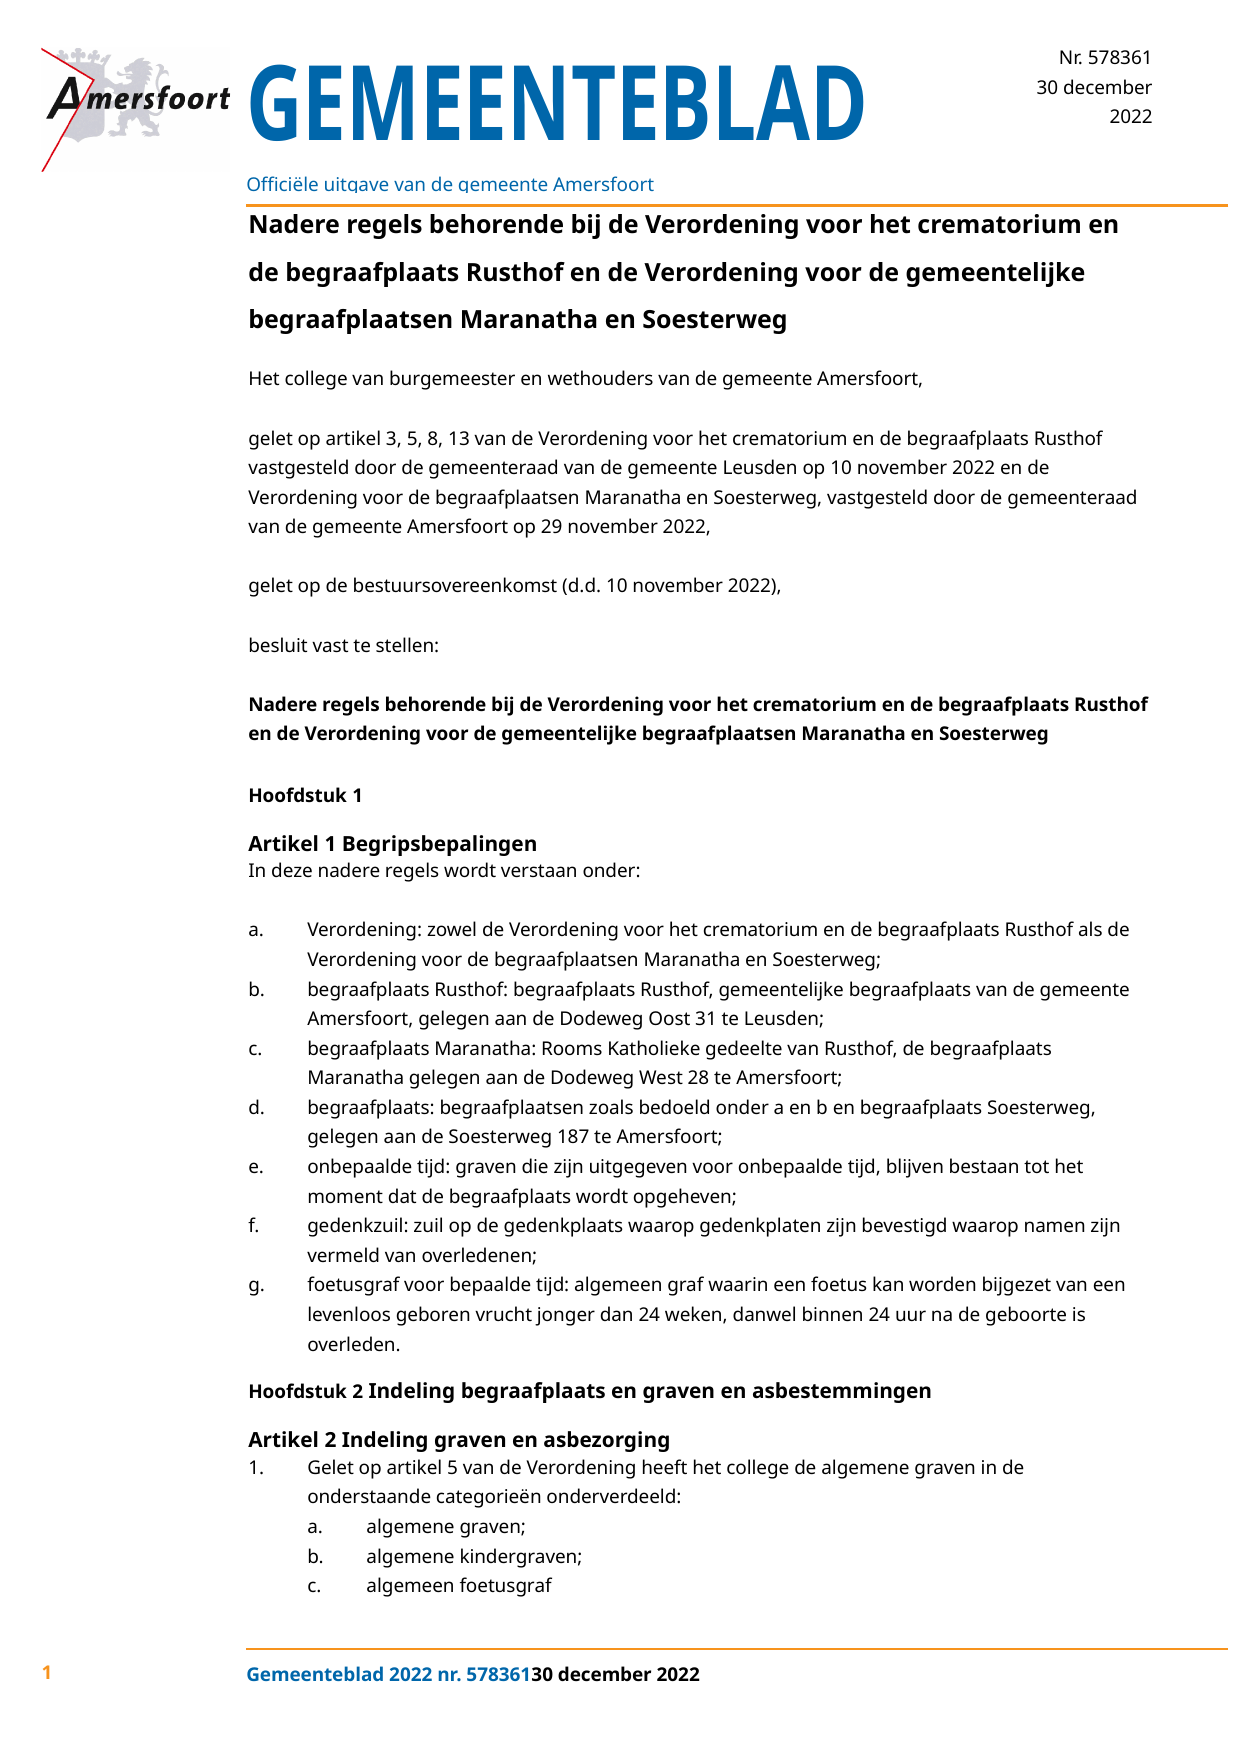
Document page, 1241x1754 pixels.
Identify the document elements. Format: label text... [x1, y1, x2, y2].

text Artikel 2 Indeling graven en asbezorging [248, 1426, 1152, 1454]
text Hoofdstuk 2 Indeling begraafplaats en graven en asbestemmingen [248, 1376, 1152, 1405]
text Artikel 1 Begripsbepalingen [248, 829, 1152, 857]
list onbepaalde tijd: graven die zijn uitgegeven voor onbepaalde tijd, blijven bestaan tot het moment dat de begraafplaats wordt opgeheven; [248, 1153, 1152, 1208]
list algemene kindergraven; [307, 1543, 1152, 1568]
text besluit vast te stellen: [248, 632, 1152, 657]
text In deze nadere regels wordt verstaan onder: [248, 857, 1152, 883]
text Het college van burgemeester en wethouders van de gemeente Amersfoort, [248, 366, 1152, 391]
list algemene graven; [307, 1513, 1152, 1539]
text Nadere regels behorende bij de Verordening voor het crematorium en de begraafplaats Rusthof en de Verordening voor de gemeentelijke begraafplaatsen Maranatha en Soesterweg [248, 691, 1152, 746]
list Verordening: zowel de Verordening voor het crematorium en de begraafplaats Rusthof als de Verordening voor de begraafplaatsen Maranatha en Soesterweg; [248, 917, 1152, 972]
list algemeen foetusgraf [307, 1572, 1152, 1598]
picture [41, 47, 231, 172]
text gelet op de bestuursovereenkomst (d.d. 10 november 2022), [248, 573, 1152, 598]
list begraafplaats Maranatha: Rooms Katholieke gedeelte van Rusthof, de begraafplaats Maranatha gelegen aan de Dodeweg West 28 te Amersfoort; [248, 1035, 1152, 1090]
text Nadere regels behorende bij de Verordening voor het crematorium en de begraafplaats Rusthof en de Verordening voor de gemeentelijke begraafplaatsen Maranatha en Soesterweg [248, 207, 1152, 336]
list foetusgraf voor bepaalde tijd: algemeen graf waarin een foetus kan worden bijgezet van een levenloos geboren vrucht jonger dan 24 weken, danwel binnen 24 uur na de geboorte is overleden. [248, 1272, 1152, 1356]
text gelet op artikel 3, 5, 8, 13 van de Verordening voor het crematorium en de begraafplaats Rusthof vastgesteld door de gemeenteraad van de gemeente Leusden op 10 november 2022 en de Verordening voor de begraafplaatsen Maranatha en Soesterweg, vastgesteld door de gemeenteraad van de gemeente Amersfoort op 29 november 2022, [248, 425, 1152, 539]
list begraafplaats Rusthof: begraafplaats Rusthof, gemeentelijke begraafplaats van de gemeente Amersfoort, gelegen aan de Dodeweg Oost 31 te Leusden; [248, 976, 1152, 1031]
list Gelet op artikel 5 van de Verordening heeft het college de algemene graven in de onderstaande categorieën onderverdeeld: [248, 1454, 1152, 1509]
text Hoofdstuk 1 [248, 780, 1152, 808]
list begraafplaats: begraafplaatsen zoals bedoeld onder a en b en begraafplaats Soesterweg, gelegen aan de Soesterweg 187 te Amersfoort; [248, 1094, 1152, 1149]
list gedenkzuil: zuil op de gedenkplaats waarop gedenkplaten zijn bevestigd waarop namen zijn vermeld van overledenen; [248, 1212, 1152, 1268]
